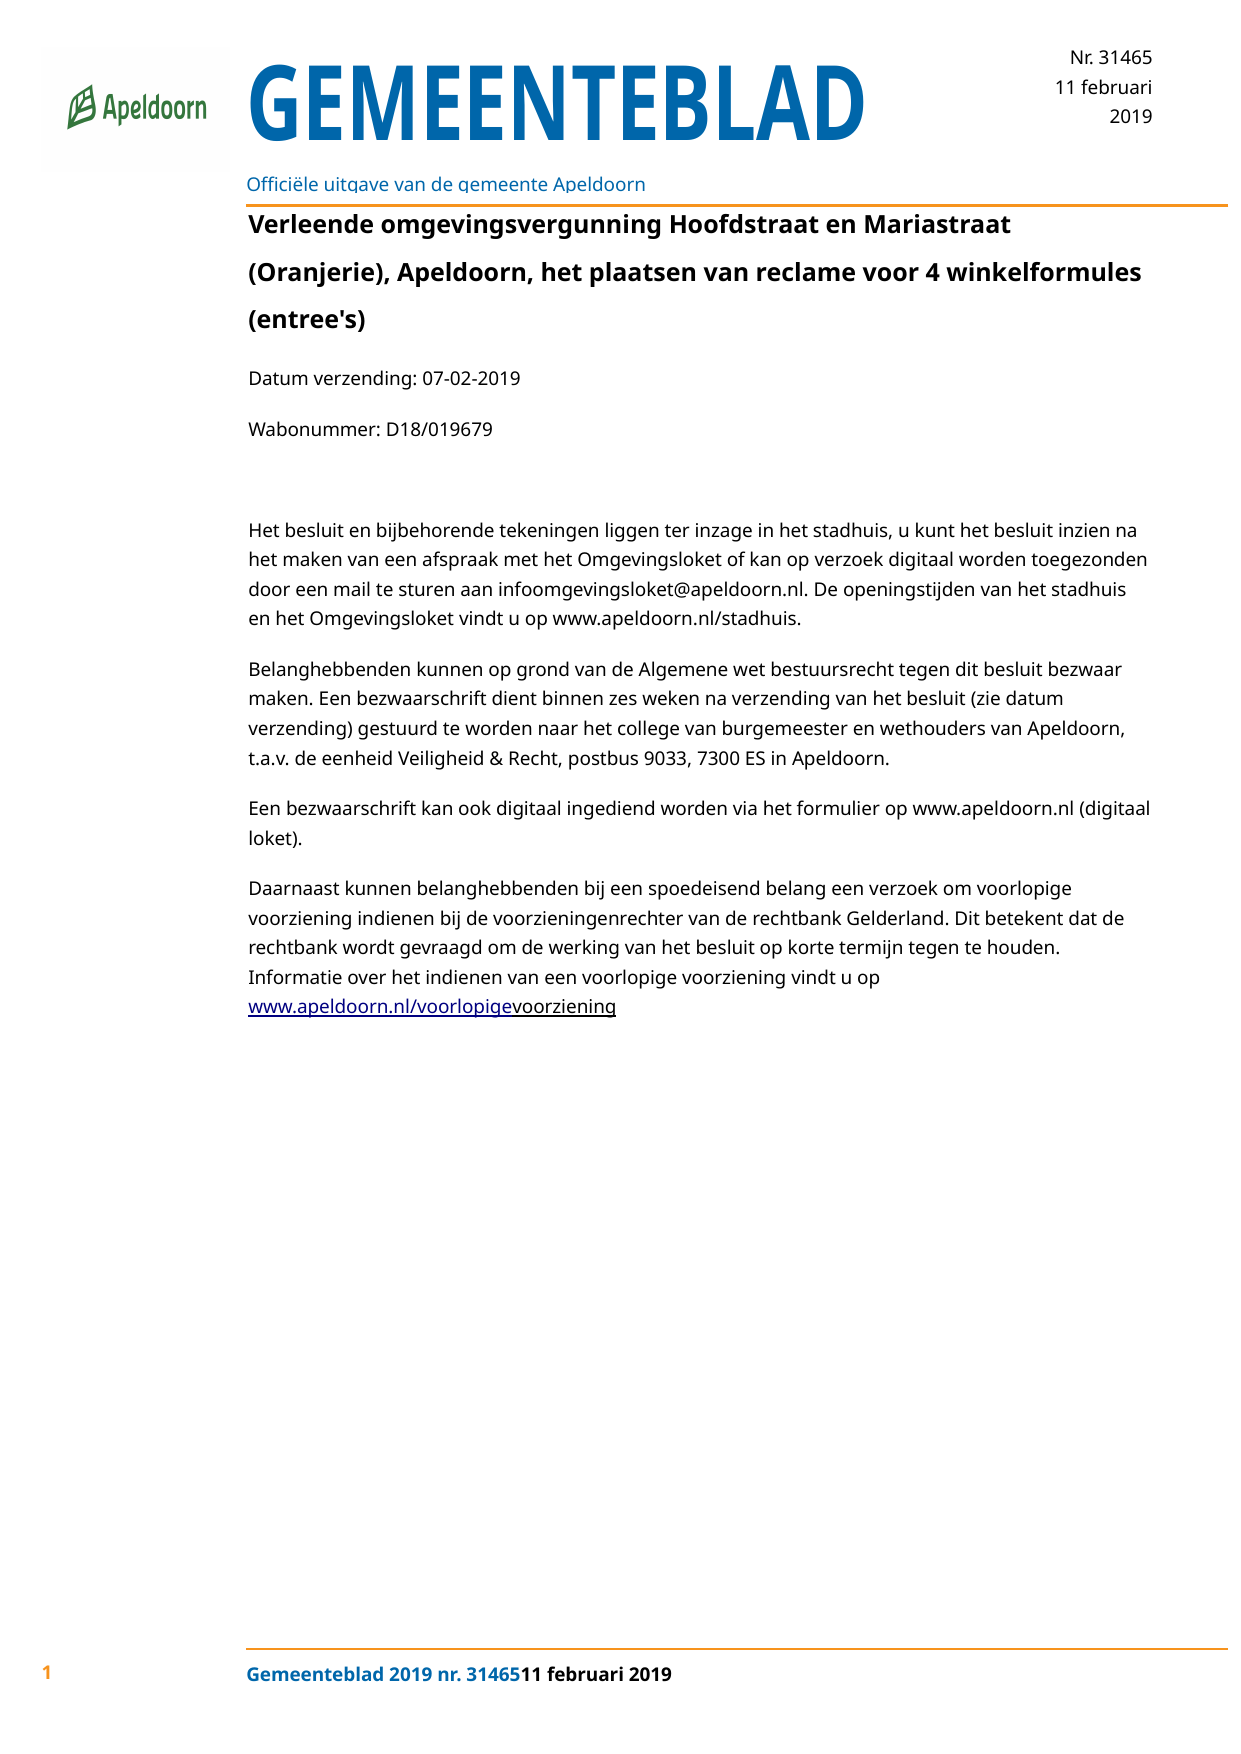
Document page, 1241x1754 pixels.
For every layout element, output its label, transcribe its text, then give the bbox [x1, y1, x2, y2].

text Verleende omgevingsvergunning Hoofdstraat en Mariastraat (Oranjerie), Apeldoorn, het plaatsen van reclame voor 4 winkelformules (entree's) [248, 207, 1152, 336]
text Wabonummer: D18/019679 [248, 416, 1152, 442]
text Belanghebbenden kunnen op grond van de Algemene wet bestuursrecht tegen dit besluit bezwaar maken. Een bezwaarschrift dient binnen zes weken na verzending van het besluit (zie datum verzending) gestuurd te worden naar het college van burgemeester en wethouders van Apeldoorn, t.a.v. de eenheid Veiligheid & Recht, postbus 9033, 7300 ES in Apeldoorn. [248, 656, 1152, 770]
text Een bezwaarschrift kan ook digitaal ingediend worden via het formulier op www.apeldoorn.nl (digitaal loket). [248, 795, 1152, 850]
text Het besluit en bijbehorende tekeningen liggen ter inzage in het stadhuis, u kunt het besluit inzien na het maken van een afspraak met het Omgevingsloket of kan op verzoek digitaal worden toegezonden door een mail te sturen aan infoomgevingsloket@apeldoorn.nl. De openingstijden van het stadhuis en het Omgevingsloket vindt u op www.apeldoorn.nl/stadhuis. [248, 517, 1152, 631]
text Datum verzending: 07-02-2019 [248, 366, 1152, 391]
text Daarnaast kunnen belanghebbenden bij een spoedeisend belang een verzoek om voorlopige voorziening indienen bij de voorzieningenrechter van de rechtbank Gelderland. Dit betekent dat de rechtbank wordt gevraagd om de werking van het besluit op korte termijn tegen te houden. Informatie over het indienen van een voorlopige voorziening vindt u op www.apeldoorn.nl/voorlopigevoorziening [248, 875, 1152, 1019]
picture [41, 47, 231, 172]
